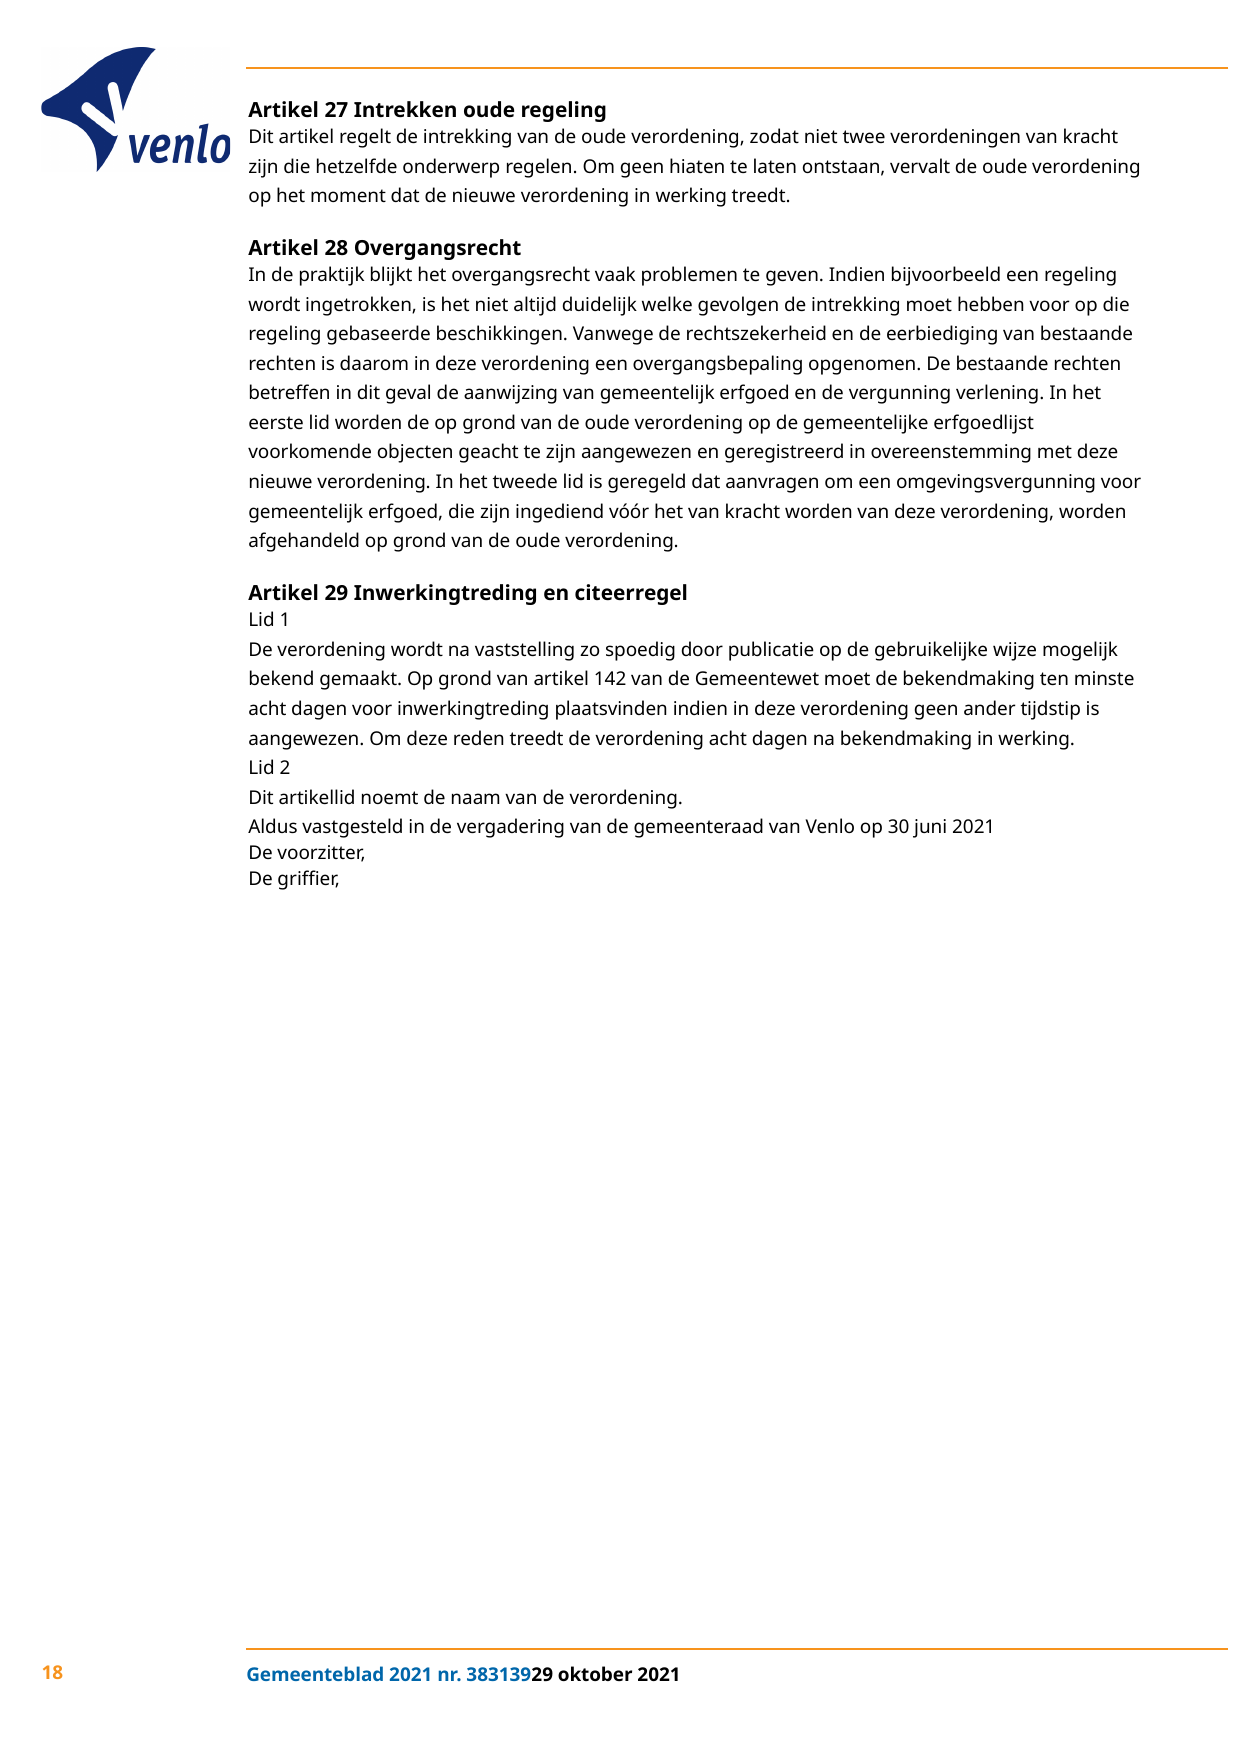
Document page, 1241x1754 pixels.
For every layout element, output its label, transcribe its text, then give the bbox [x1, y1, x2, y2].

text Lid 2 [248, 754, 1152, 780]
text Lid 1 [248, 606, 1152, 632]
text Aldus vastgesteld in de vergadering van de gemeenteraad van Venlo op 30 juni 2021 [248, 813, 1152, 839]
text Dit artikel regelt de intrekking van de oude verordening, zodat niet twee verordeningen van kracht zijn die hetzelfde onderwerp regelen. Om geen hiaten te laten ontstaan, vervalt de oude verordening op het moment dat de nieuwe verordening in werking treedt. [248, 123, 1152, 208]
text De verordening wordt na vaststelling zo spoedig door publicatie op de gebruikelijke wijze mogelijk bekend gemaakt. Op grond van artikel 142 van de Gemeentewet moet de bekendmaking ten minste acht dagen voor inwerkingtreding plaatsvinden indien in deze verordening geen ander tijdstip is aangewezen. Om deze reden treedt de verordening acht dagen na bekendmaking in werking. [248, 636, 1152, 750]
text De griffier, [248, 865, 1152, 891]
text Artikel 28 Overgangsrecht [248, 233, 1152, 261]
text Dit artikellid noemt de naam van de verordening. [248, 784, 1152, 809]
text Artikel 27 Intrekken oude regeling [248, 95, 1152, 123]
text In de praktijk blijkt het overgangsrecht vaak problemen te geven. Indien bijvoorbeeld een regeling wordt ingetrokken, is het niet altijd duidelijk welke gevolgen de intrekking moet hebben voor op die regeling gebaseerde beschikkingen. Vanwege de rechtszekerheid en de eerbiediging van bestaande rechten is daarom in deze verordening een overgangsbepaling opgenomen. De bestaande rechten betreffen in dit geval de aanwijzing van gemeentelijk erfgoed en de vergunning verlening. In het eerste lid worden de op grond van de oude verordening op de gemeentelijke erfgoedlijst voorkomende objecten geacht te zijn aangewezen en geregistreerd in overeenstemming met deze nieuwe verordening. In het tweede lid is geregeld dat aanvragen om een omgevingsvergunning voor gemeentelijk erfgoed, die zijn ingediend vóór het van kracht worden van deze verordening, worden afgehandeld op grond van de oude verordening. [248, 261, 1152, 553]
picture [41, 47, 231, 172]
text De voorzitter, [248, 839, 1152, 865]
text Artikel 29 Inwerkingtreding en citeerregel [248, 578, 1152, 606]
